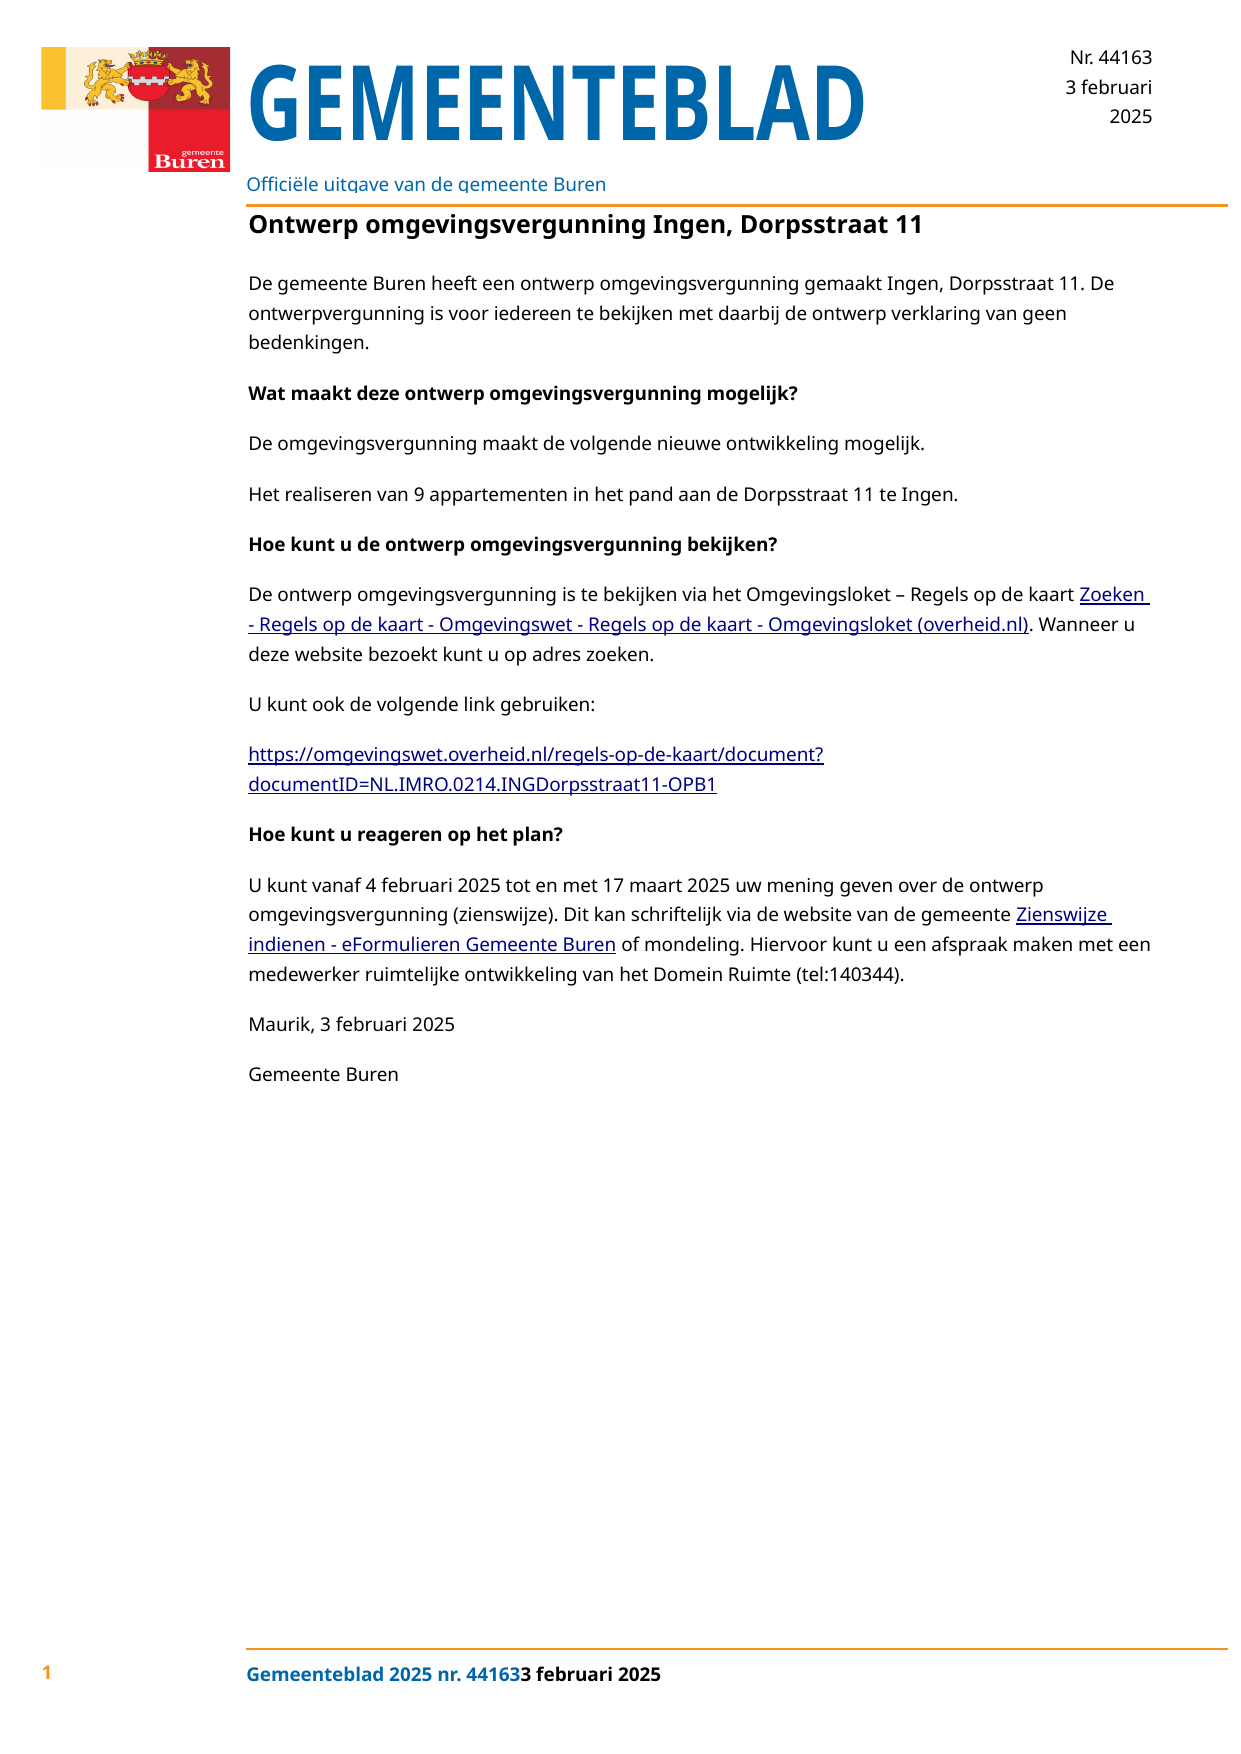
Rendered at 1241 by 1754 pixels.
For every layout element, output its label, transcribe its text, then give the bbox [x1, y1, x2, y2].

text Maurik, 3 februari 2025 [248, 1011, 1152, 1037]
text De omgevingsvergunning maakt de volgende nieuwe ontwikkeling mogelijk. [248, 430, 1152, 456]
text De ontwerp omgevingsvergunning is te bekijken via het Omgevingsloket – Regels op de kaart Zoeken - Regels op de kaart - Omgevingswet - Regels op de kaart - Omgevingsloket (overheid.nl). Wanneer u deze website bezoekt kunt u op adres zoeken. [248, 582, 1152, 666]
text https://omgevingswet.overheid.nl/regels-op-de-kaart/document?documentID=NL.IMRO.0214.INGDorpsstraat11-OPB1 [248, 742, 1152, 797]
text Het realiseren van 9 appartementen in het pand aan de Dorpsstraat 11 te Ingen. [248, 481, 1152, 506]
text U kunt vanaf 4 februari 2025 tot en met 17 maart 2025 uw mening geven over de ontwerp omgevingsvergunning (zienswijze). Dit kan schriftelijk via de website van de gemeente Zienswijze indienen - eFormulieren Gemeente Buren of mondeling. Hiervoor kunt u een afspraak maken met een medewerker ruimtelijke ontwikkeling van het Domein Ruimte (tel:140344). [248, 872, 1152, 986]
text De gemeente Buren heeft een ontwerp omgevingsvergunning gemaakt Ingen, Dorpsstraat 11. De ontwerpvergunning is voor iedereen te bekijken met daarbij de ontwerp verklaring van geen bedenkingen. [248, 270, 1152, 355]
picture [41, 47, 231, 172]
text U kunt ook de volgende link gebruiken: [248, 691, 1152, 717]
text Hoe kunt u reageren op het plan? [248, 822, 1152, 847]
text Gemeente Buren [248, 1062, 1152, 1087]
text Hoe kunt u de ontwerp omgevingsvergunning bekijken? [248, 531, 1152, 557]
text Wat maakt deze ontwerp omgevingsvergunning mogelijk? [248, 380, 1152, 406]
text Ontwerp omgevingsvergunning Ingen, Dorpsstraat 11 [248, 207, 1152, 241]
